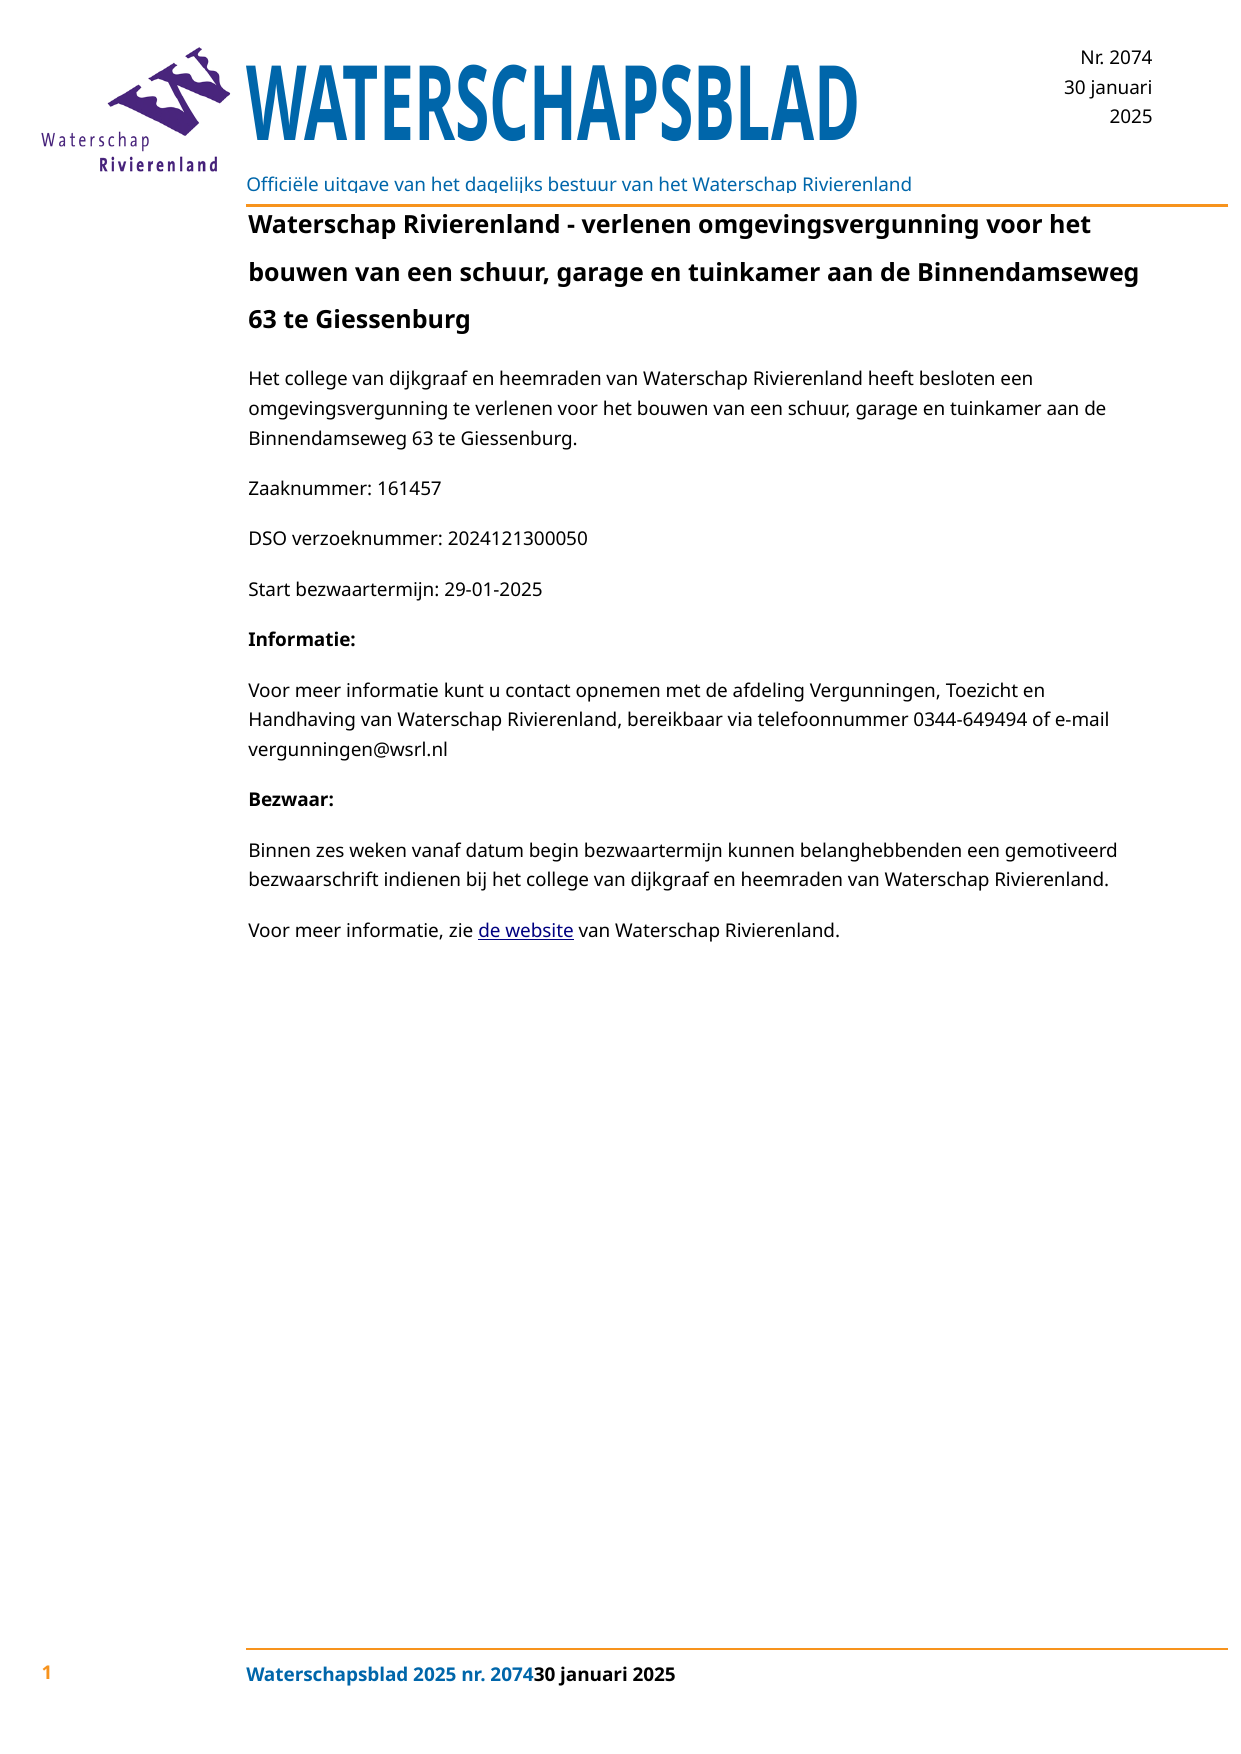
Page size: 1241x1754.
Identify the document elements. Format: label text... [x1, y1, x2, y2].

text Zaaknummer: 161457 [248, 475, 1152, 501]
text Start bezwaartermijn: 29-01-2025 [248, 576, 1152, 602]
text Voor meer informatie, zie de website van Waterschap Rivierenland. [248, 917, 1152, 942]
text Waterschap Rivierenland - verlenen omgevingsvergunning voor het bouwen van een schuur, garage en tuinkamer aan de Binnendamseweg 63 te Giessenburg [248, 207, 1152, 336]
text Informatie: [248, 626, 1152, 652]
text Binnen zes weken vanaf datum begin bezwaartermijn kunnen belanghebbenden een gemotiveerd bezwaarschrift indienen bij het college van dijkgraaf en heemraden van Waterschap Rivierenland. [248, 837, 1152, 892]
picture [41, 47, 231, 172]
text DSO verzoeknummer: 2024121300050 [248, 526, 1152, 551]
text Het college van dijkgraaf en heemraden van Waterschap Rivierenland heeft besloten een omgevingsvergunning te verlenen voor het bouwen van een schuur, garage en tuinkamer aan de Binnendamseweg 63 te Giessenburg. [248, 366, 1152, 450]
text Bezwaar: [248, 786, 1152, 812]
text Voor meer informatie kunt u contact opnemen met de afdeling Vergunningen, Toezicht en Handhaving van Waterschap Rivierenland, bereikbaar via telefoonnummer 0344-649494 of e-mail vergunningen@wsrl.nl [248, 677, 1152, 762]
